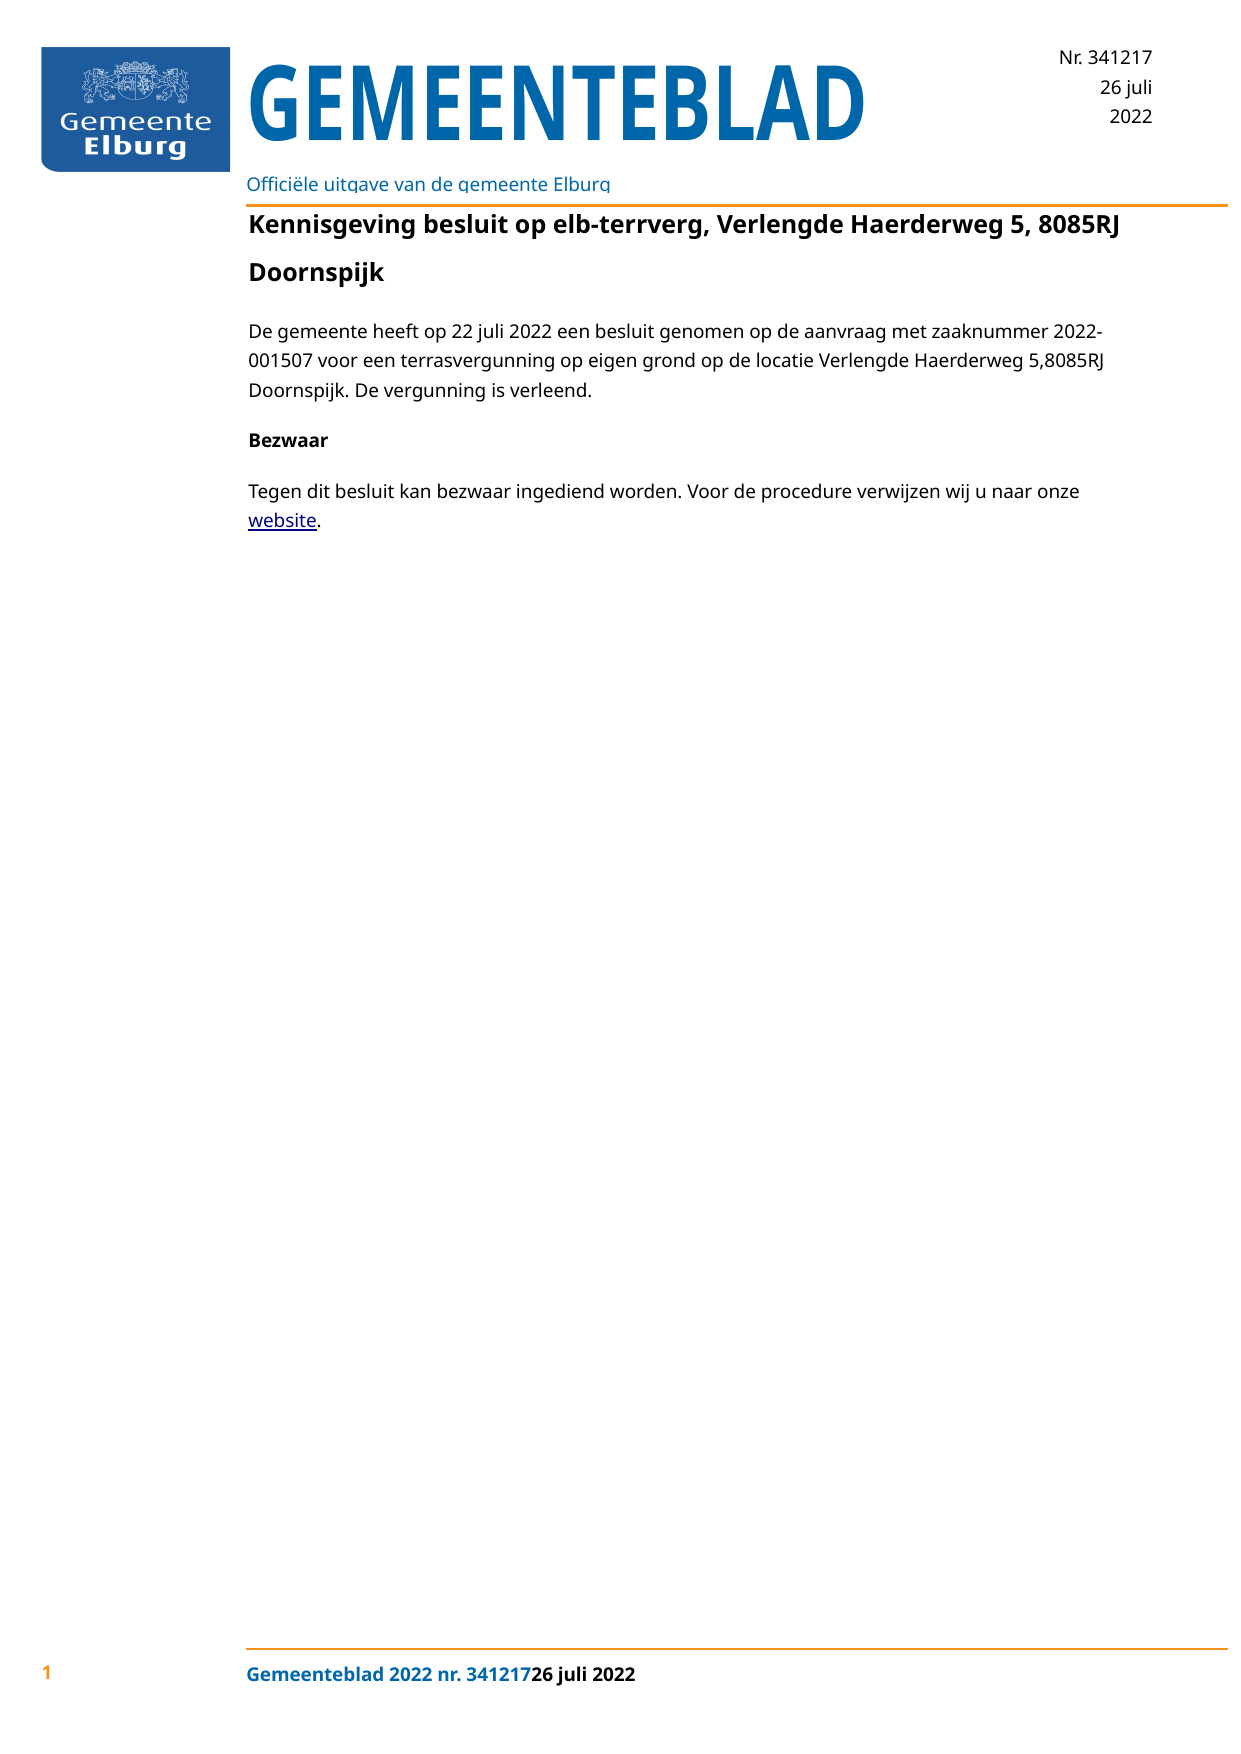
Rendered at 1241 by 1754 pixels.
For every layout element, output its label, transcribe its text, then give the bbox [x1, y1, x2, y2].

text De gemeente heeft op 22 juli 2022 een besluit genomen op de aanvraag met zaaknummer 2022-001507 voor een terrasvergunning op eigen grond op de locatie Verlengde Haerderweg 5,8085RJ Doornspijk. De vergunning is verleend. [248, 318, 1152, 403]
picture [41, 47, 231, 172]
text Tegen dit besluit kan bezwaar ingediend worden. Voor de procedure verwijzen wij u naar onze website. [248, 478, 1152, 533]
text Bezwaar [248, 427, 1152, 453]
text Kennisgeving besluit op elb-terrverg, Verlengde Haerderweg 5, 8085RJ Doornspijk [248, 207, 1152, 288]
